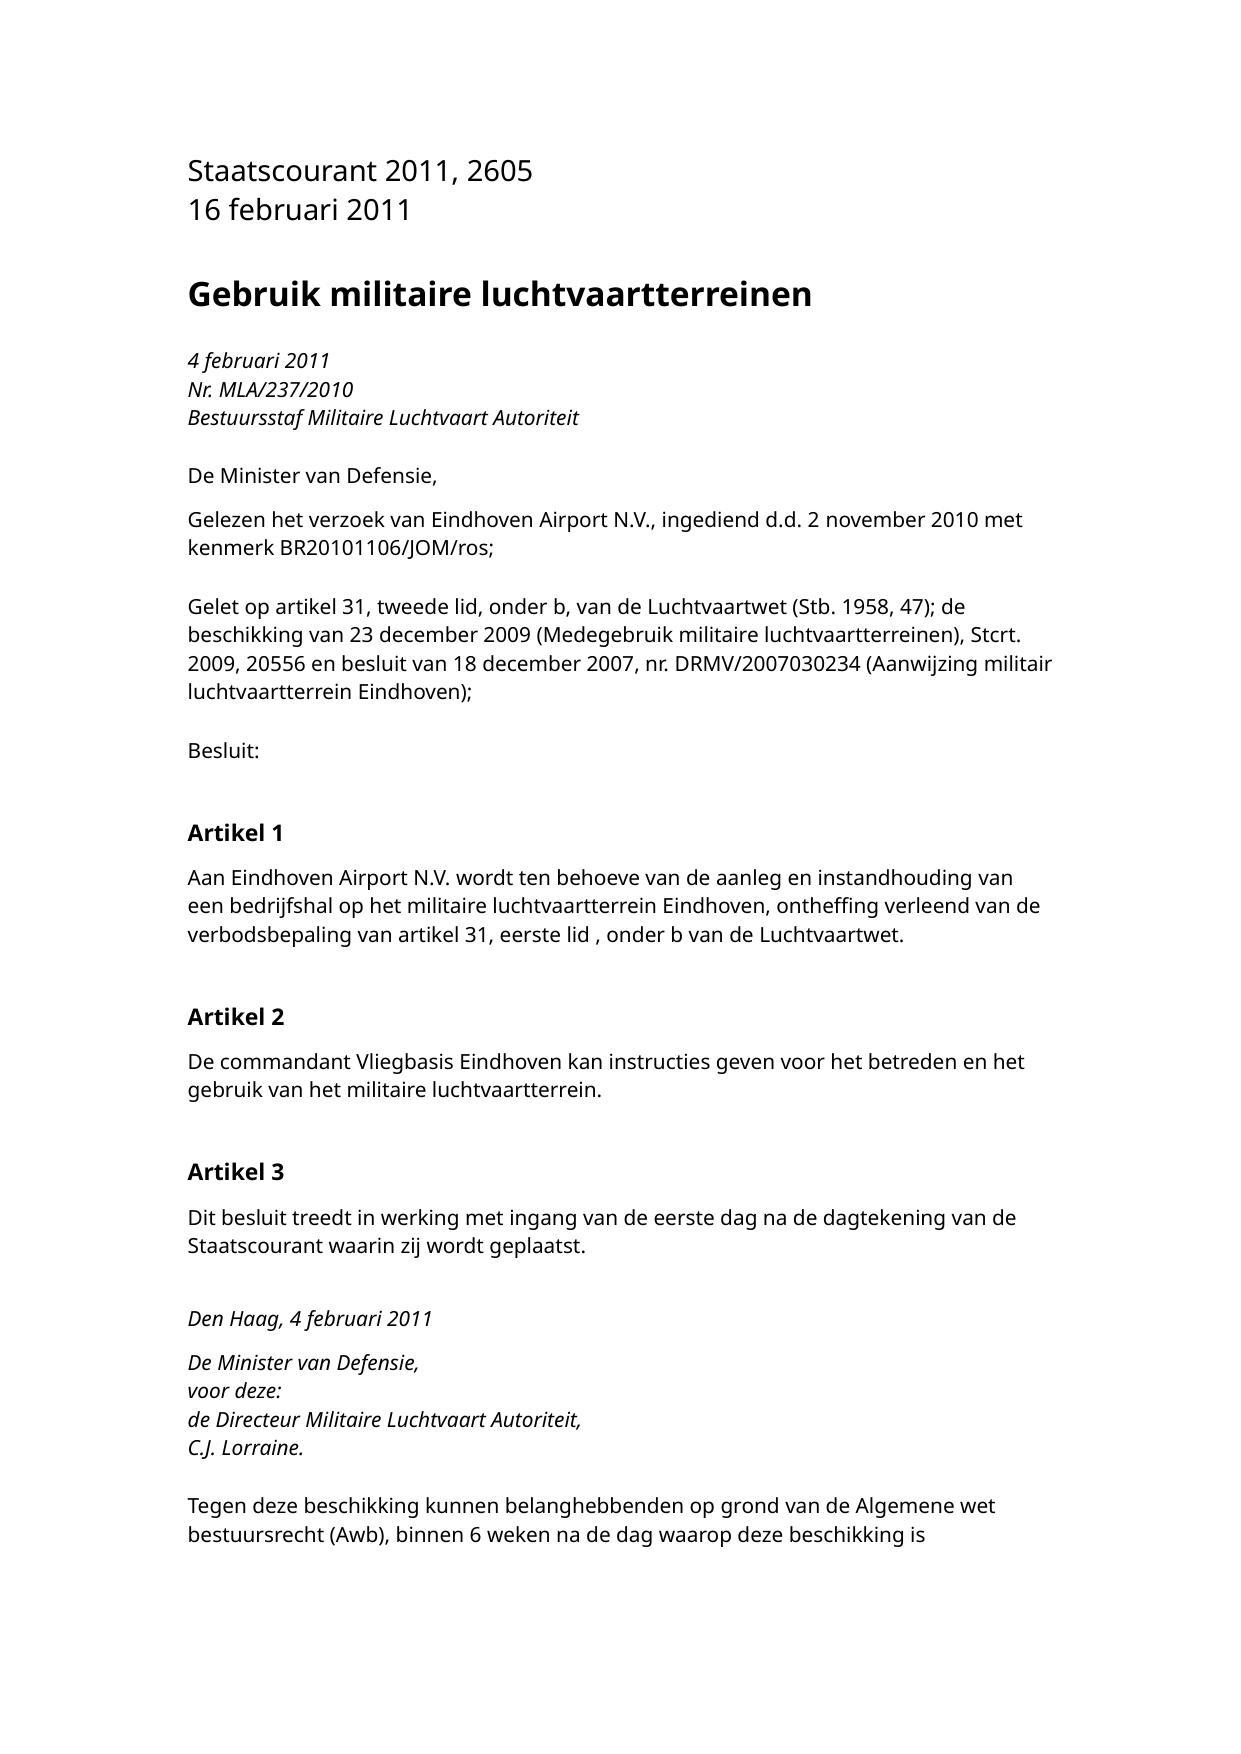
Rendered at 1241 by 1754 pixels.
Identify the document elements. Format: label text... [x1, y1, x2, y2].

text Gelezen het verzoek van Eindhoven Airport N.V., ingediend d.d. 2 november 2010 met kenmerk BR20101106/JOM/ros; [187, 505, 1053, 562]
text Gelet op artikel 31, tweede lid, onder b, van de Luchtvaartwet (Stb. 1958, 47); de beschikking van 23 december 2009 (Medegebruik militaire luchtvaartterreinen), Stcrt. 2009, 20556 en besluit van 18 december 2007, nr. DRMV/2007030234 (Aanwijzing militair luchtvaartterrein Eindhoven); [187, 592, 1053, 706]
subtitle Artikel 2 [187, 1001, 1053, 1032]
text Dit besluit treedt in werking met ingang van de eerste dag na de dagtekening van de Staatscourant waarin zij wordt geplaatst. [187, 1203, 1053, 1259]
subtitle Artikel 3 [187, 1156, 1053, 1188]
text de Directeur Militaire Luchtvaart Autoriteit, [187, 1405, 1053, 1433]
subtitle Gebruik militaire luchtvaartterreinen [187, 271, 1053, 316]
text De Minister van Defensie, [187, 462, 1053, 490]
text Tegen deze beschikking kunnen belanghebbenden op grond van de Algemene wet bestuursrecht (Awb), binnen 6 weken na de dag waarop deze beschikking is [187, 1492, 1053, 1548]
text C.J. Lorraine. [187, 1433, 1053, 1462]
text 4 februari 2011 [187, 346, 1053, 375]
text Staatscourant 2011, 2605 [187, 150, 1053, 190]
text Den Haag, 4 februari 2011 [187, 1304, 1053, 1333]
text 16 februari 2011 [187, 190, 1053, 229]
subtitle Artikel 1 [187, 817, 1053, 848]
text Bestuursstaf Militaire Luchtvaart Autoriteit [187, 403, 1053, 432]
text voor deze: [187, 1376, 1053, 1405]
text Nr. MLA/237/2010 [187, 375, 1053, 403]
text Aan Eindhoven Airport N.V. wordt ten behoeve van de aanleg en instandhouding van een bedrijfshal op het militaire luchtvaartterrein Eindhoven, ontheffing verleend van de verbodsbepaling van artikel 31, eerste lid , onder b van de Luchtvaartwet. [187, 863, 1053, 948]
text Besluit: [187, 736, 1053, 764]
text De Minister van Defensie, [187, 1348, 1053, 1376]
text De commandant Vliegbasis Eindhoven kan instructies geven voor het betreden en het gebruik van het militaire luchtvaartterrein. [187, 1047, 1053, 1104]
